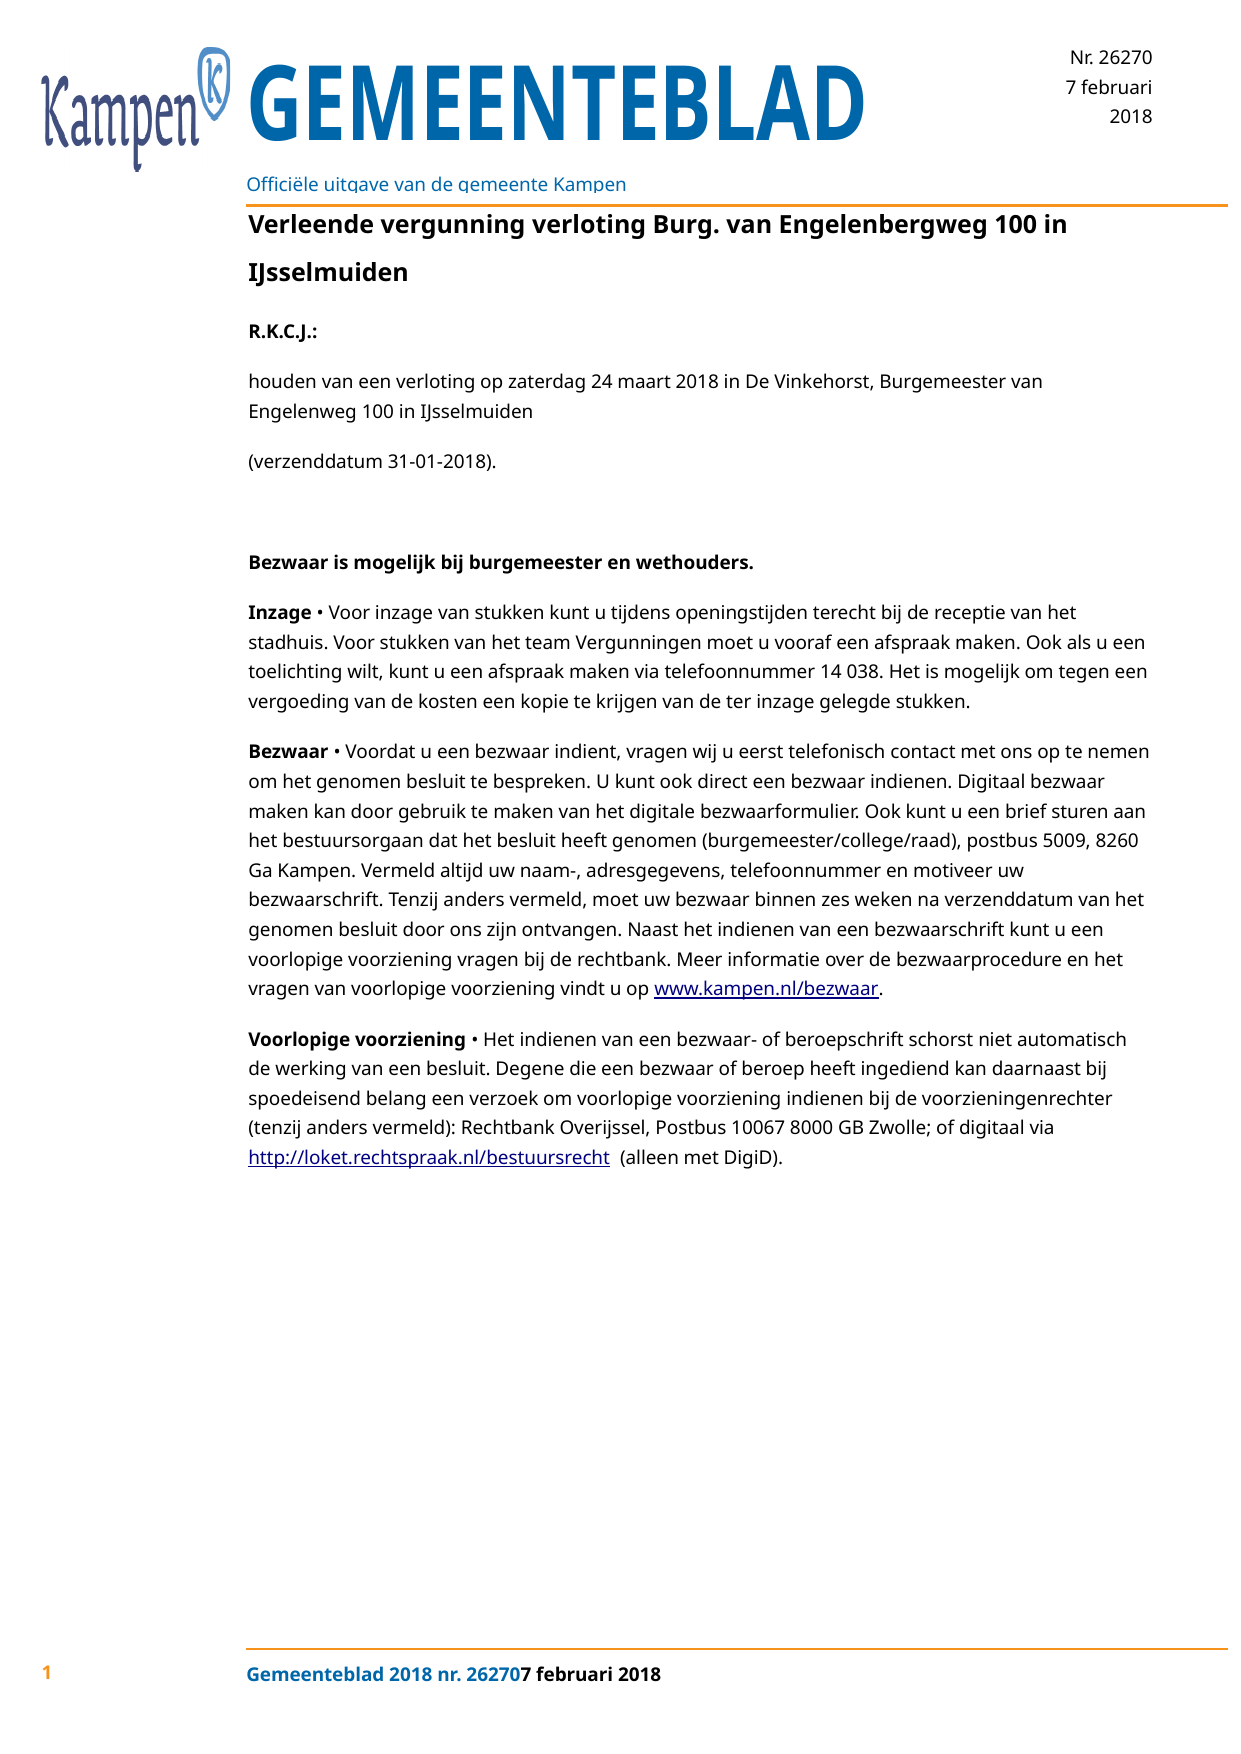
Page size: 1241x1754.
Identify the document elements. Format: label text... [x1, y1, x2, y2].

text Inzage • Voor inzage van stukken kunt u tijdens openingstijden terecht bij de receptie van het stadhuis. Voor stukken van het team Vergunningen moet u vooraf een afspraak maken. Ook als u een toelichting wilt, kunt u een afspraak maken via telefoonnummer 14 038. Het is mogelijk om tegen een vergoeding van de kosten een kopie te krijgen van de ter inzage gelegde stukken. [248, 599, 1152, 714]
text Voorlopige voorziening • Het indienen van een bezwaar- of beroepschrift schorst niet automatisch de werking van een besluit. Degene die een bezwaar of beroep heeft ingediend kan daarnaast bij spoedeisend belang een verzoek om voorlopige voorziening indienen bij de voorzieningenrechter (tenzij anders vermeld): Rechtbank Overijssel, Postbus 10067 8000 GB Zwolle; of digitaal via http://loket.rechtspraak.nl/bestuursrecht (alleen met DigiD). [248, 1026, 1152, 1170]
text Bezwaar • Voordat u een bezwaar indient, vragen wij u eerst telefonisch contact met ons op te nemen om het genomen besluit te bespreken. U kunt ook direct een bezwaar indienen. Digitaal bezwaar maken kan door gebruik te maken van het digitale bezwaarformulier. Ook kunt u een brief sturen aan het bestuursorgaan dat het besluit heeft genomen (burgemeester/college/raad), postbus 5009, 8260 Ga Kampen. Vermeld altijd uw naam-, adresgegevens, telefoonnummer en motiveer uw bezwaarschrift. Tenzij anders vermeld, moet uw bezwaar binnen zes weken na verzenddatum van het genomen besluit door ons zijn ontvangen. Naast het indienen van een bezwaarschrift kunt u een voorlopige voorziening vragen bij de rechtbank. Meer informatie over de bezwaarprocedure en het vragen van voorlopige voorziening vindt u op www.kampen.nl/bezwaar. [248, 739, 1152, 1001]
text houden van een verloting op zaterdag 24 maart 2018 in De Vinkehorst, Burgemeester van Engelenweg 100 in IJsselmuiden [248, 368, 1152, 424]
text (verzenddatum 31-01-2018). [248, 448, 1152, 474]
text R.K.C.J.: [248, 318, 1152, 344]
picture [41, 47, 231, 172]
text Verleende vergunning verloting Burg. van Engelenbergweg 100 in IJsselmuiden [248, 207, 1152, 288]
text Bezwaar is mogelijk bij burgemeester en wethouders. [248, 549, 1152, 575]
